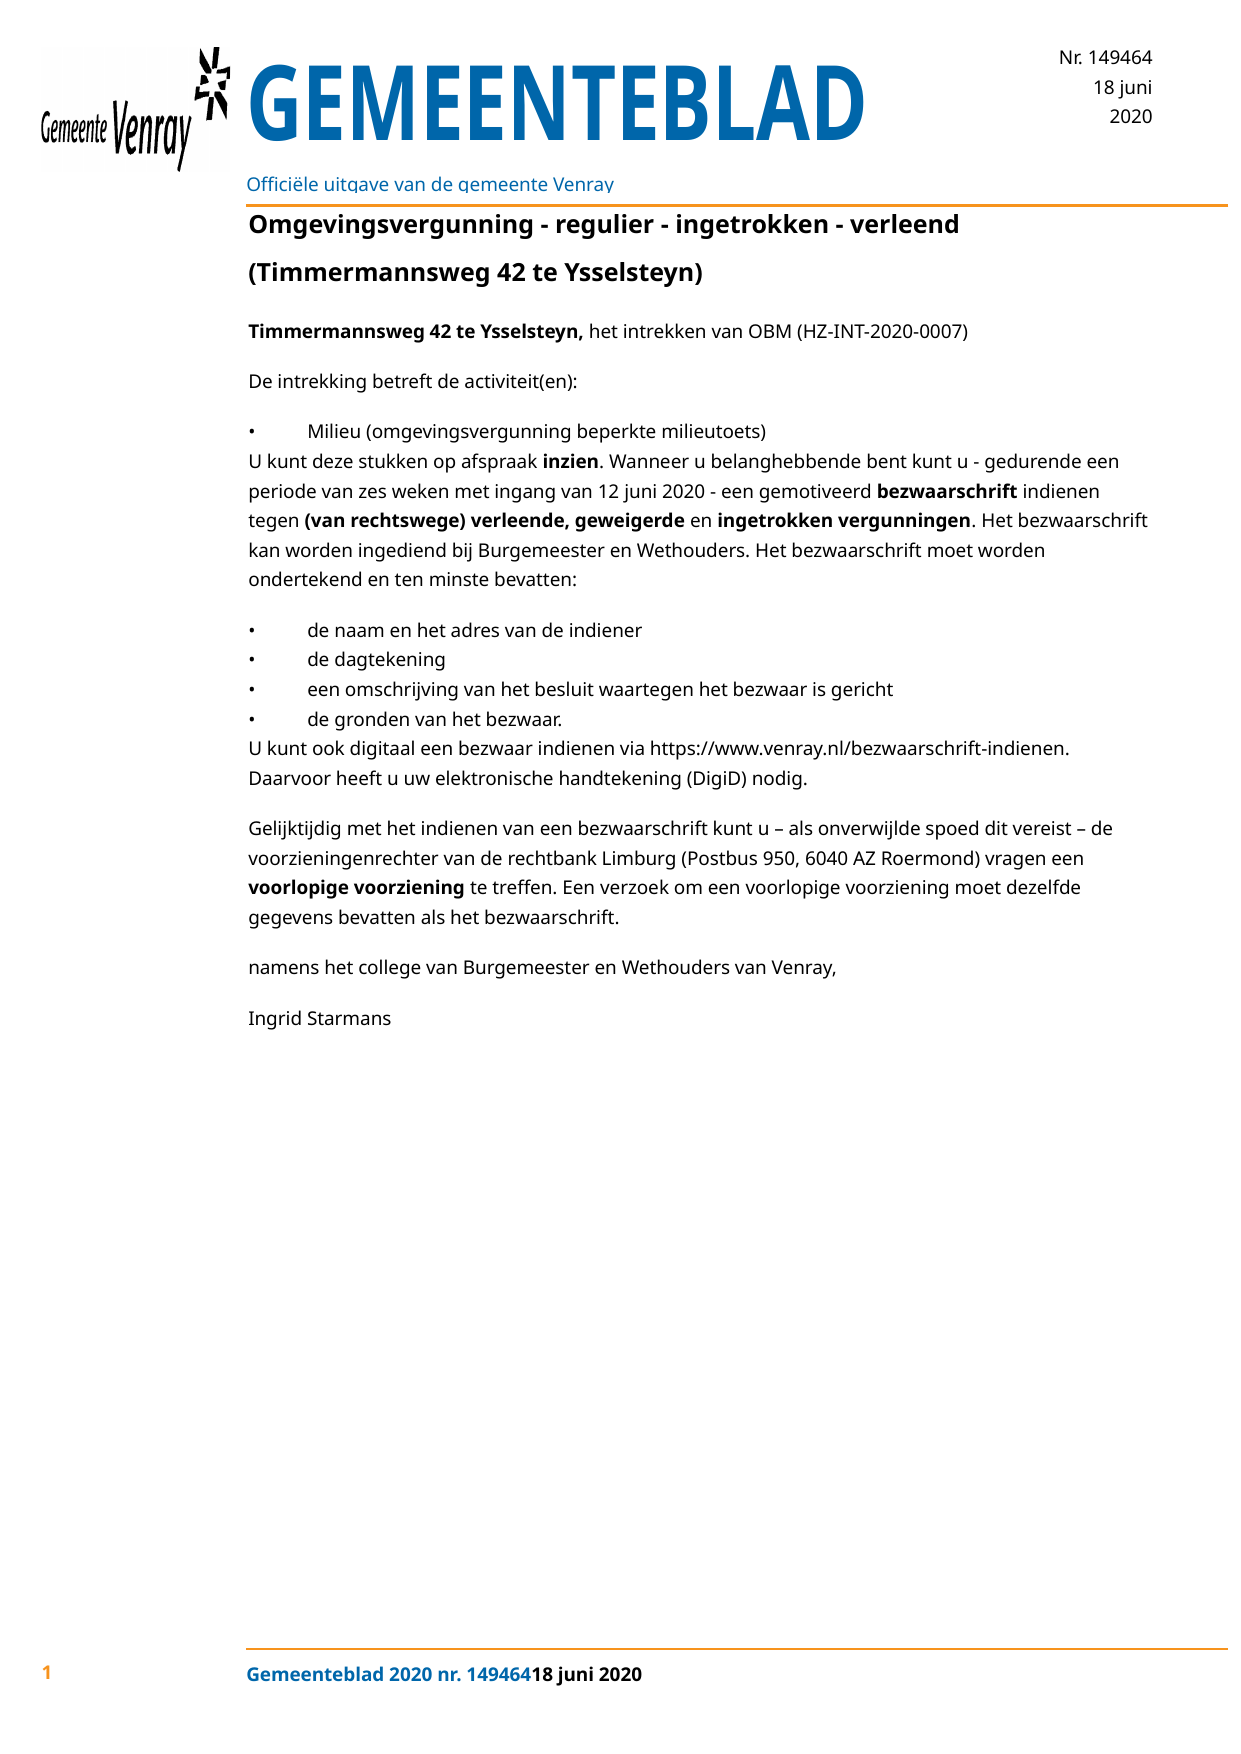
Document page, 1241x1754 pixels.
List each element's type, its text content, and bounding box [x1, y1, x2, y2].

text Ingrid Starmans [248, 1005, 1152, 1031]
text namens het college van Burgemeester en Wethouders van Venray, [248, 954, 1152, 980]
text U kunt deze stukken op afspraak inzien. Wanneer u belanghebbende bent kunt u - gedurende een periode van zes weken met ingang van 12 juni 2020 - een gemotiveerd bezwaarschrift indienen tegen (van rechtswege) verleende, geweigerde en ingetrokken vergunningen. Het bezwaarschrift kan worden ingediend bij Burgemeester en Wethouders. Het bezwaarschrift moet worden ondertekend en ten minste bevatten: [248, 448, 1152, 592]
list de gronden van het bezwaar. [248, 706, 1152, 732]
text Gelijktijdig met het indienen van een bezwaarschrift kunt u – als onverwijlde spoed dit vereist – de voorzieningenrechter van de rechtbank Limburg (Postbus 950, 6040 AZ Roermond) vragen een voorlopige voorziening te treffen. Een verzoek om een voorlopige voorziening moet dezelfde gegevens bevatten als het bezwaarschrift. [248, 815, 1152, 930]
text Omgevingsvergunning - regulier - ingetrokken - verleend (Timmermannsweg 42 te Ysselsteyn) [248, 207, 1152, 288]
picture [41, 47, 231, 172]
text De intrekking betreft de activiteit(en): [248, 368, 1152, 394]
list Milieu (omgevingsvergunning beperkte milieutoets) [248, 419, 1152, 444]
text Timmermannsweg 42 te Ysselsteyn, het intrekken van OBM (HZ-INT-2020-0007) [248, 318, 1152, 344]
list de naam en het adres van de indiener [248, 617, 1152, 643]
text U kunt ook digitaal een bezwaar indienen via https://www.venray.nl/bezwaarschrift-indienen. Daarvoor heeft u uw elektronische handtekening (DigiD) nodig. [248, 735, 1152, 791]
list een omschrijving van het besluit waartegen het bezwaar is gericht [248, 676, 1152, 702]
list de dagtekening [248, 647, 1152, 672]
